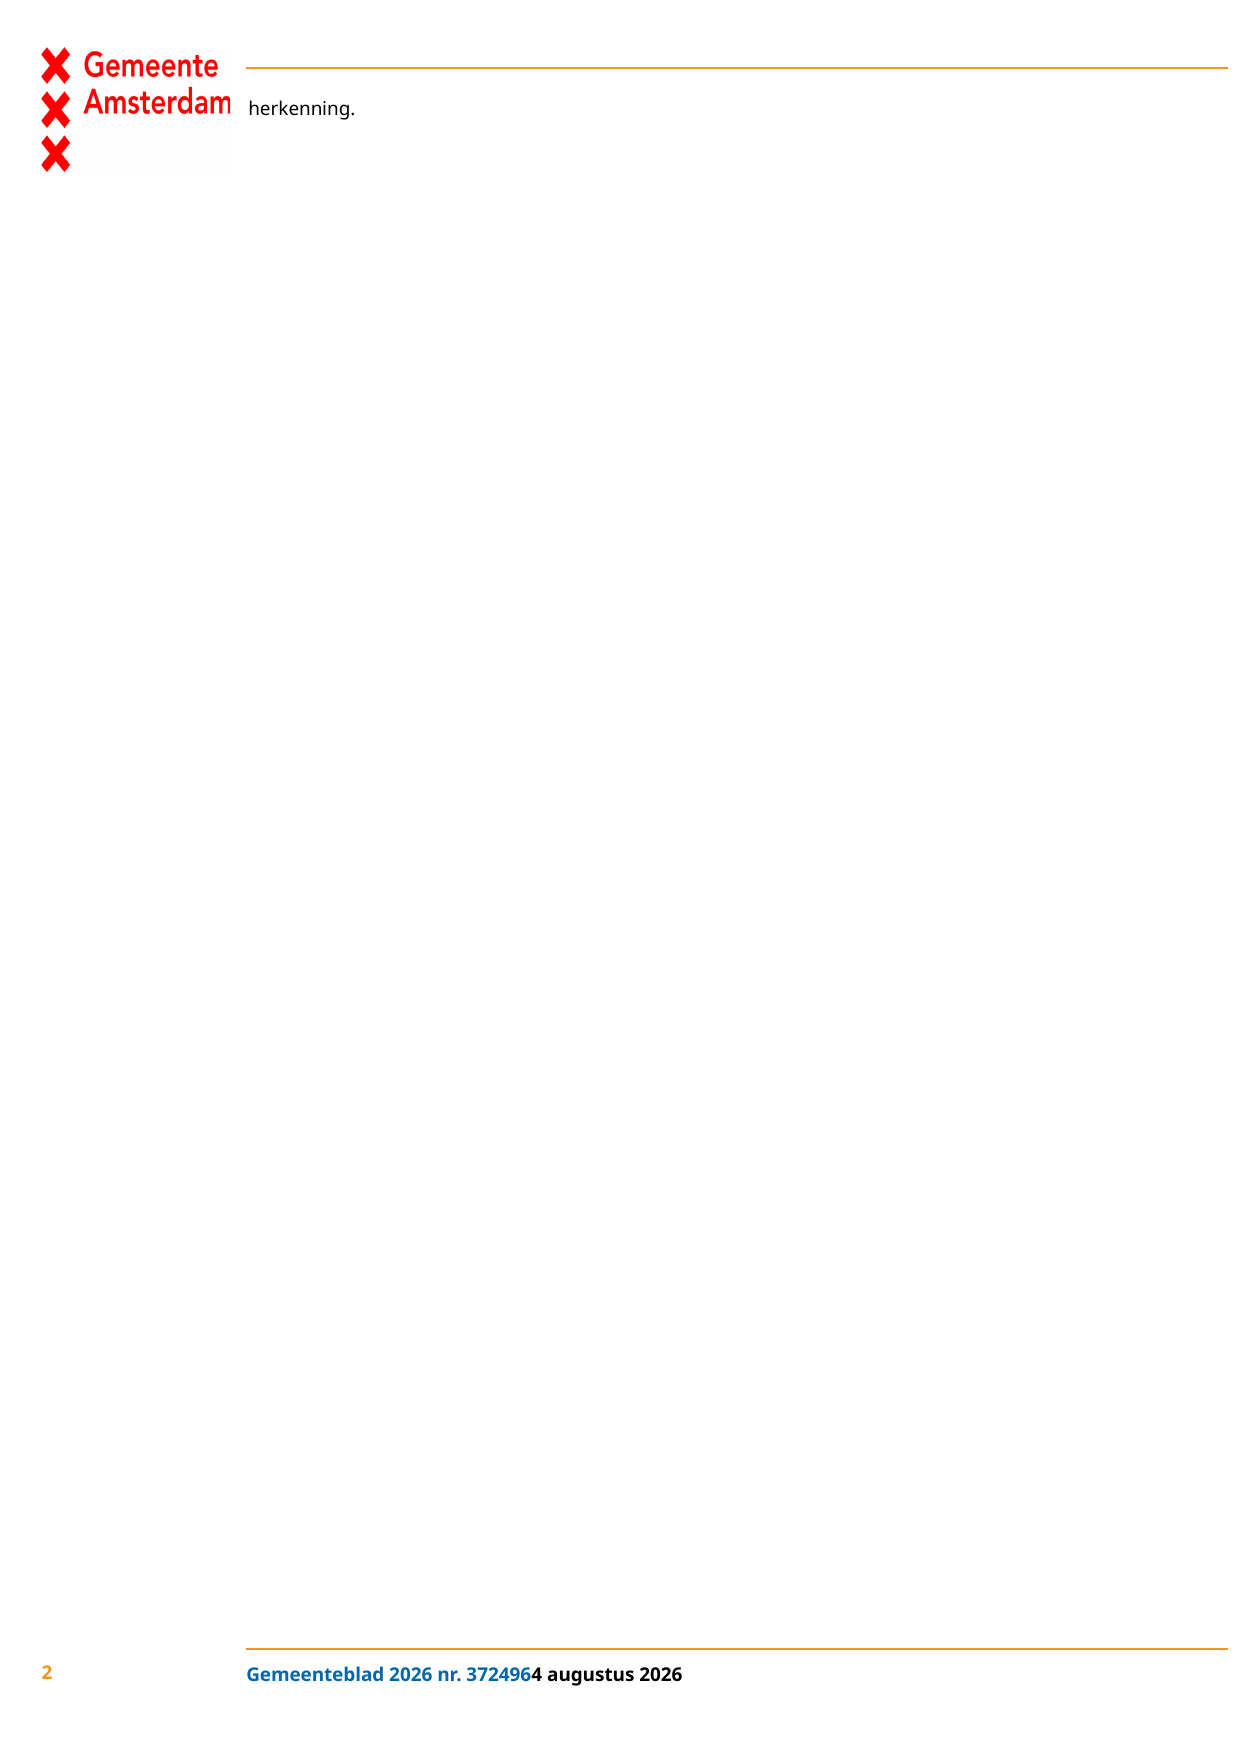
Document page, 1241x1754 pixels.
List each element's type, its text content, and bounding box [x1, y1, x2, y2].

text herkenning. [248, 95, 1152, 121]
picture [41, 47, 231, 172]
